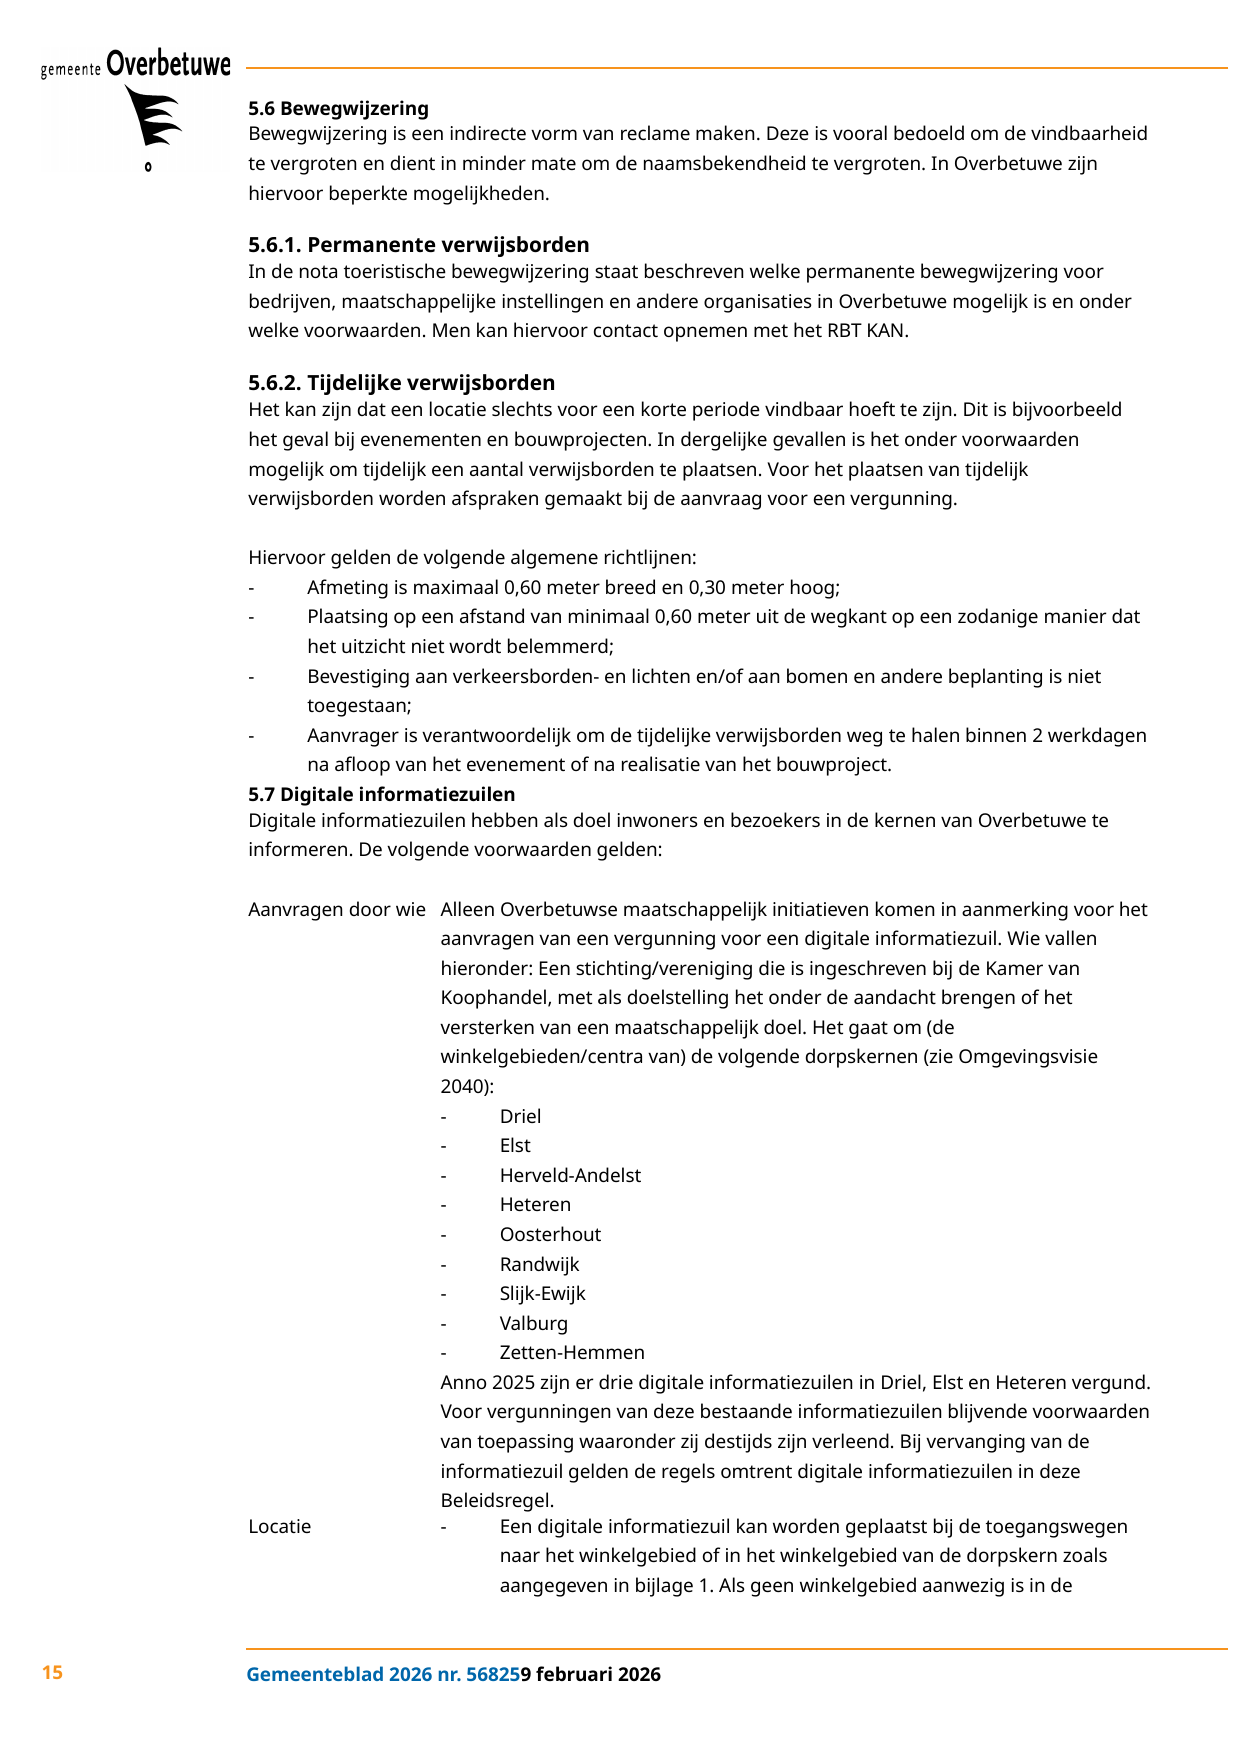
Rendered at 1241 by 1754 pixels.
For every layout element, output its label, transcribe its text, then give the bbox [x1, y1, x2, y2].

text Digitale informatiezuilen hebben als doel inwoners en bezoekers in de kernen van Overbetuwe te informeren. De volgende voorwaarden gelden: [248, 807, 1152, 862]
list Afmeting is maximaal 0,60 meter breed en 0,30 meter hoog; [248, 574, 1152, 600]
list Plaatsing op een afstand van minimaal 0,60 meter uit de wegkant op een zodanige manier dat het uitzicht niet wordt belemmerd; [248, 604, 1152, 659]
table_header Alleen Overbetuwse maatschappelijk initiatieven komen in aanmerking voor het aanvragen van een vergunning voor een digitale informatiezuil. Wie vallen hieronder: Een stichting/vereniging die is ingeschreven bij de Kamer van Koophandel, met als doelstelling het onder de aandacht brengen of het versterken van een maatschappelijk doel. Het gaat om (de winkelgebieden/centra van) de volgende dorpskernen (zie Omgevingsvisie 2040): Driel Elst Herveld-Andelst Heteren Oosterhout Randwijk Slijk-Ewijk Valburg Zetten-Hemmen Anno 2025 zijn er drie digitale informatiezuilen in Driel, Elst en Heteren vergund. Voor vergunningen van deze bestaande informatiezuilen blijvende voorwaarden van toepassing waaronder zij destijds zijn verleend. Bij vervanging van de informatiezuil gelden de regels omtrent digitale informatiezuilen in deze Beleidsregel. [440, 896, 1152, 1513]
table_cell Een digitale informatiezuil kan worden geplaatst bij de toegangswegen naar het winkelgebied of in het winkelgebied van de dorpskern zoals aangegeven in bijlage 1. Als geen winkelgebied aanwezig is in de [440, 1513, 1152, 1598]
table_header Aanvragen door wie [248, 896, 440, 1513]
text In de nota toeristische bewegwijzering staat beschreven welke permanente bewegwijzering voor bedrijven, maatschappelijke instellingen en andere organisaties in Overbetuwe mogelijk is en onder welke voorwaarden. Men kan hiervoor contact opnemen met het RBT KAN. [248, 258, 1152, 343]
list Bevestiging aan verkeersborden- en lichten en/of aan bomen en andere beplanting is niet toegestaan; [248, 663, 1152, 718]
list Aanvrager is verantwoordelijk om de tijdelijke verwijsborden weg te halen binnen 2 werkdagen na afloop van het evenement of na realisatie van het bouwproject. [248, 722, 1152, 777]
text 5.7 Digitale informatiezuilen [248, 781, 1152, 807]
text 5.6.2. Tijdelijke verwijsborden [248, 368, 1152, 397]
text 5.6.1. Permanente verwijsborden [248, 230, 1152, 258]
text 5.6 Bewegwijzering [248, 95, 1152, 121]
text Het kan zijn dat een locatie slechts voor een korte periode vindbaar hoeft te zijn. Dit is bijvoorbeeld het geval bij evenementen en bouwprojecten. In dergelijke gevallen is het onder voorwaarden mogelijk om tijdelijk een aantal verwijsborden te plaatsen. Voor het plaatsen van tijdelijk verwijsborden worden afspraken gemaakt bij de aanvraag voor een vergunning. [248, 397, 1152, 511]
table_cell Locatie [248, 1513, 440, 1598]
text Hiervoor gelden de volgende algemene richtlijnen: [248, 544, 1152, 570]
picture [41, 47, 231, 172]
text Bewegwijzering is een indirecte vorm van reclame maken. Deze is vooral bedoeld om de vindbaarheid te vergroten en dient in minder mate om de naamsbekendheid te vergroten. In Overbetuwe zijn hiervoor beperkte mogelijkheden. [248, 121, 1152, 205]
